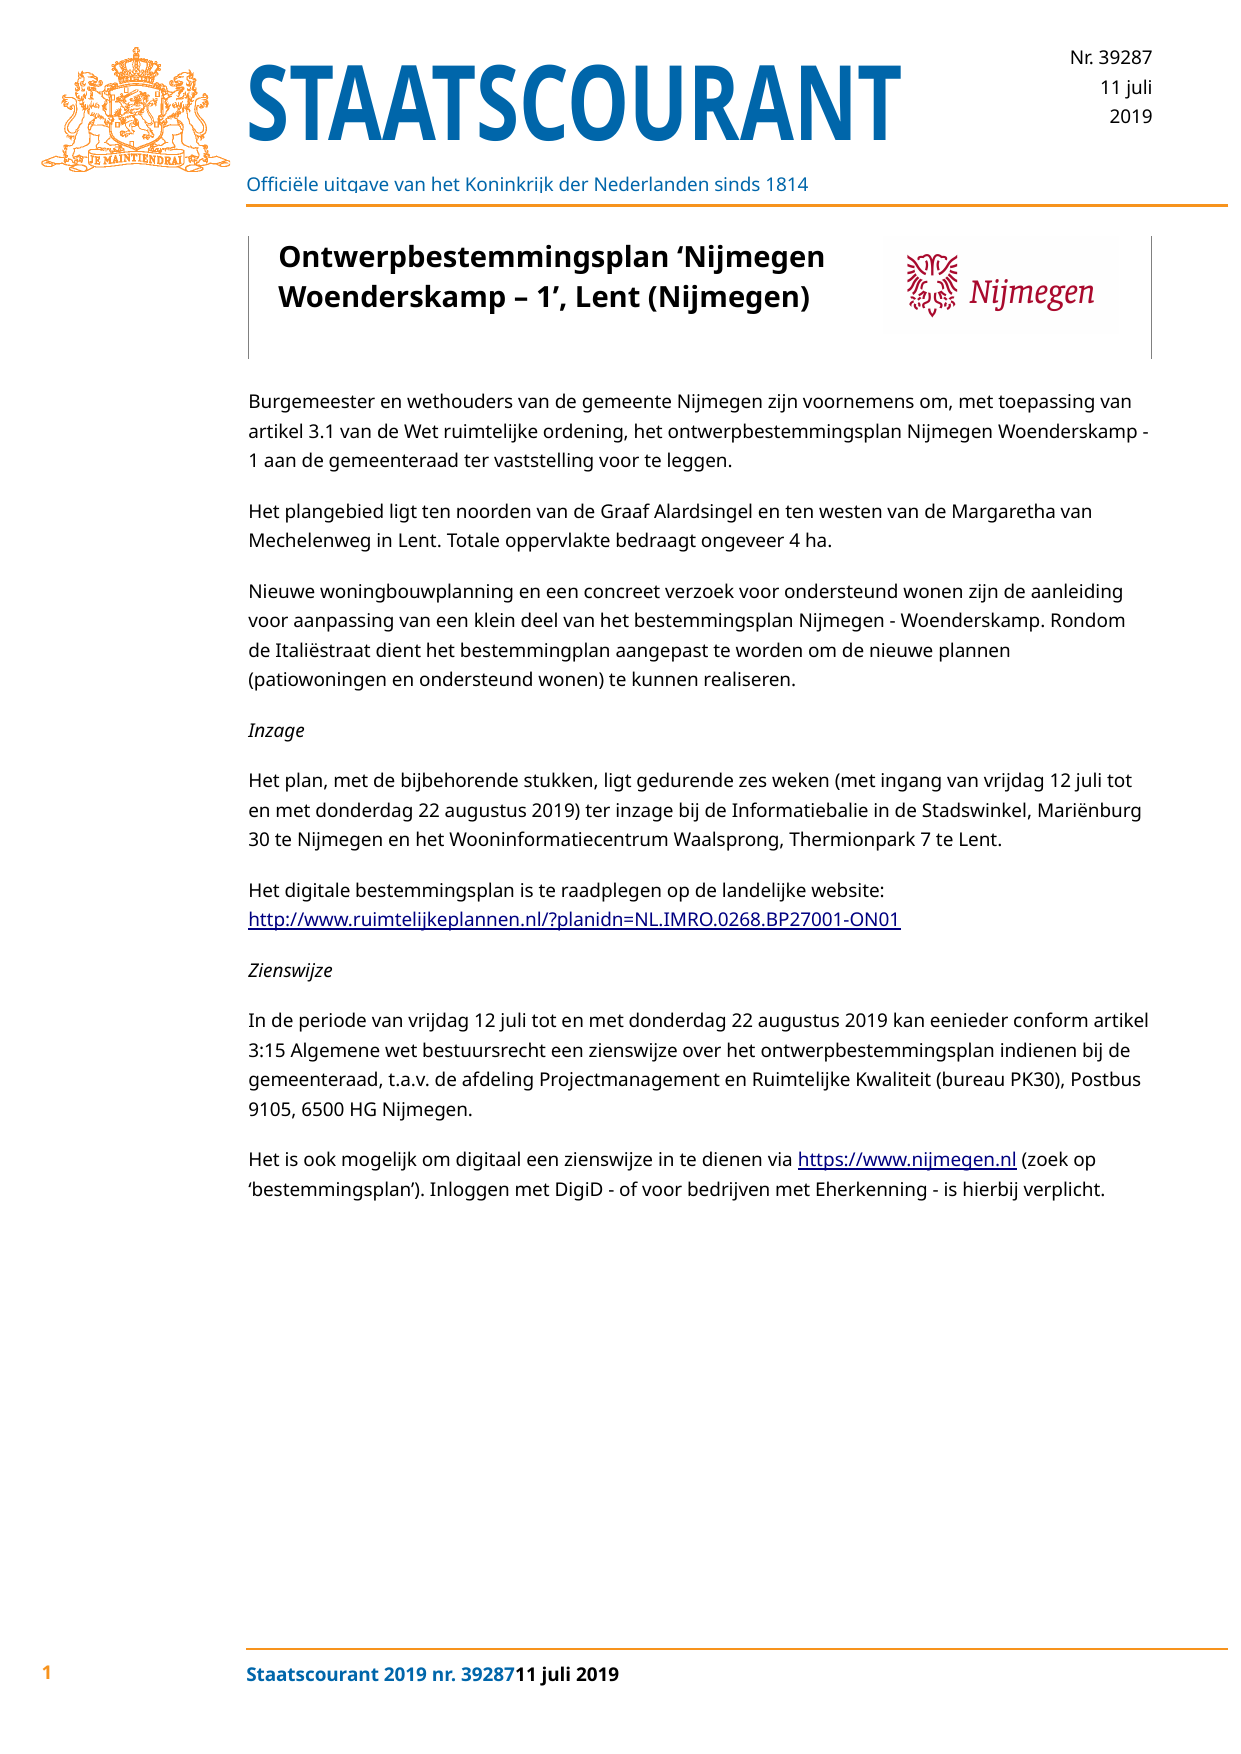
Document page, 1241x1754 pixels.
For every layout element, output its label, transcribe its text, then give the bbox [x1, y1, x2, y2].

table_header [850, 236, 1151, 359]
text Nieuwe woningbouwplanning en een concreet verzoek voor ondersteund wonen zijn de aanleiding voor aanpassing van een klein deel van het bestemmingsplan Nijmegen - Woenderskamp. Rondom de Italiëstraat dient het bestemmingplan aangepast te worden om de nieuwe plannen (patiowoningen en ondersteund wonen) te kunnen realiseren. [248, 578, 1152, 692]
text Het plangebied ligt ten noorden van de Graaf Alardsingel en ten westen van de Margaretha van Mechelenweg in Lent. Totale oppervlakte bedraagt ongeveer 4 ha. [248, 498, 1152, 553]
text Het is ook mogelijk om digitaal een zienswijze in te dienen via https://www.nijmegen.nl (zoek op ‘bestemmingsplan’). Inloggen met DigiD - of voor bedrijven met Eherkenning - is hierbij verplicht. [248, 1147, 1152, 1202]
text Het digitale bestemmingsplan is te raadplegen op de landelijke website: http://www.ruimtelijkeplannen.nl/?planidn=NL.IMRO.0268.BP27001-ON01 [248, 877, 1152, 932]
picture [882, 236, 1119, 334]
table_header Ontwerpbestemmingsplan ‘Nijmegen Woenderskamp – 1’, Lent (Nijmegen) [249, 236, 850, 359]
text Het plan, met de bijbehorende stukken, ligt gedurende zes weken (met ingang van vrijdag 12 juli tot en met donderdag 22 augustus 2019) ter inzage bij de Informatiebalie in de Stadswinkel, Mariënburg 30 te Nijmegen en het Wooninformatiecentrum Waalsprong, Thermionpark 7 te Lent. [248, 767, 1152, 852]
text Burgemeester en wethouders van de gemeente Nijmegen zijn voornemens om, met toepassing van artikel 3.1 van de Wet ruimtelijke ordening, het ontwerpbestemmingsplan Nijmegen Woenderskamp - 1 aan de gemeenteraad ter vaststelling voor te leggen. [248, 388, 1152, 473]
picture [41, 47, 231, 172]
text Zienswijze [248, 957, 1152, 983]
text In de periode van vrijdag 12 juli tot en met donderdag 22 augustus 2019 kan eenieder conform artikel 3:15 Algemene wet bestuursrecht een zienswijze over het ontwerpbestemmingsplan indienen bij de gemeenteraad, t.a.v. de afdeling Projectmanagement en Ruimtelijke Kwaliteit (bureau PK30), Postbus 9105, 6500 HG Nijmegen. [248, 1007, 1152, 1122]
text Inzage [248, 717, 1152, 743]
